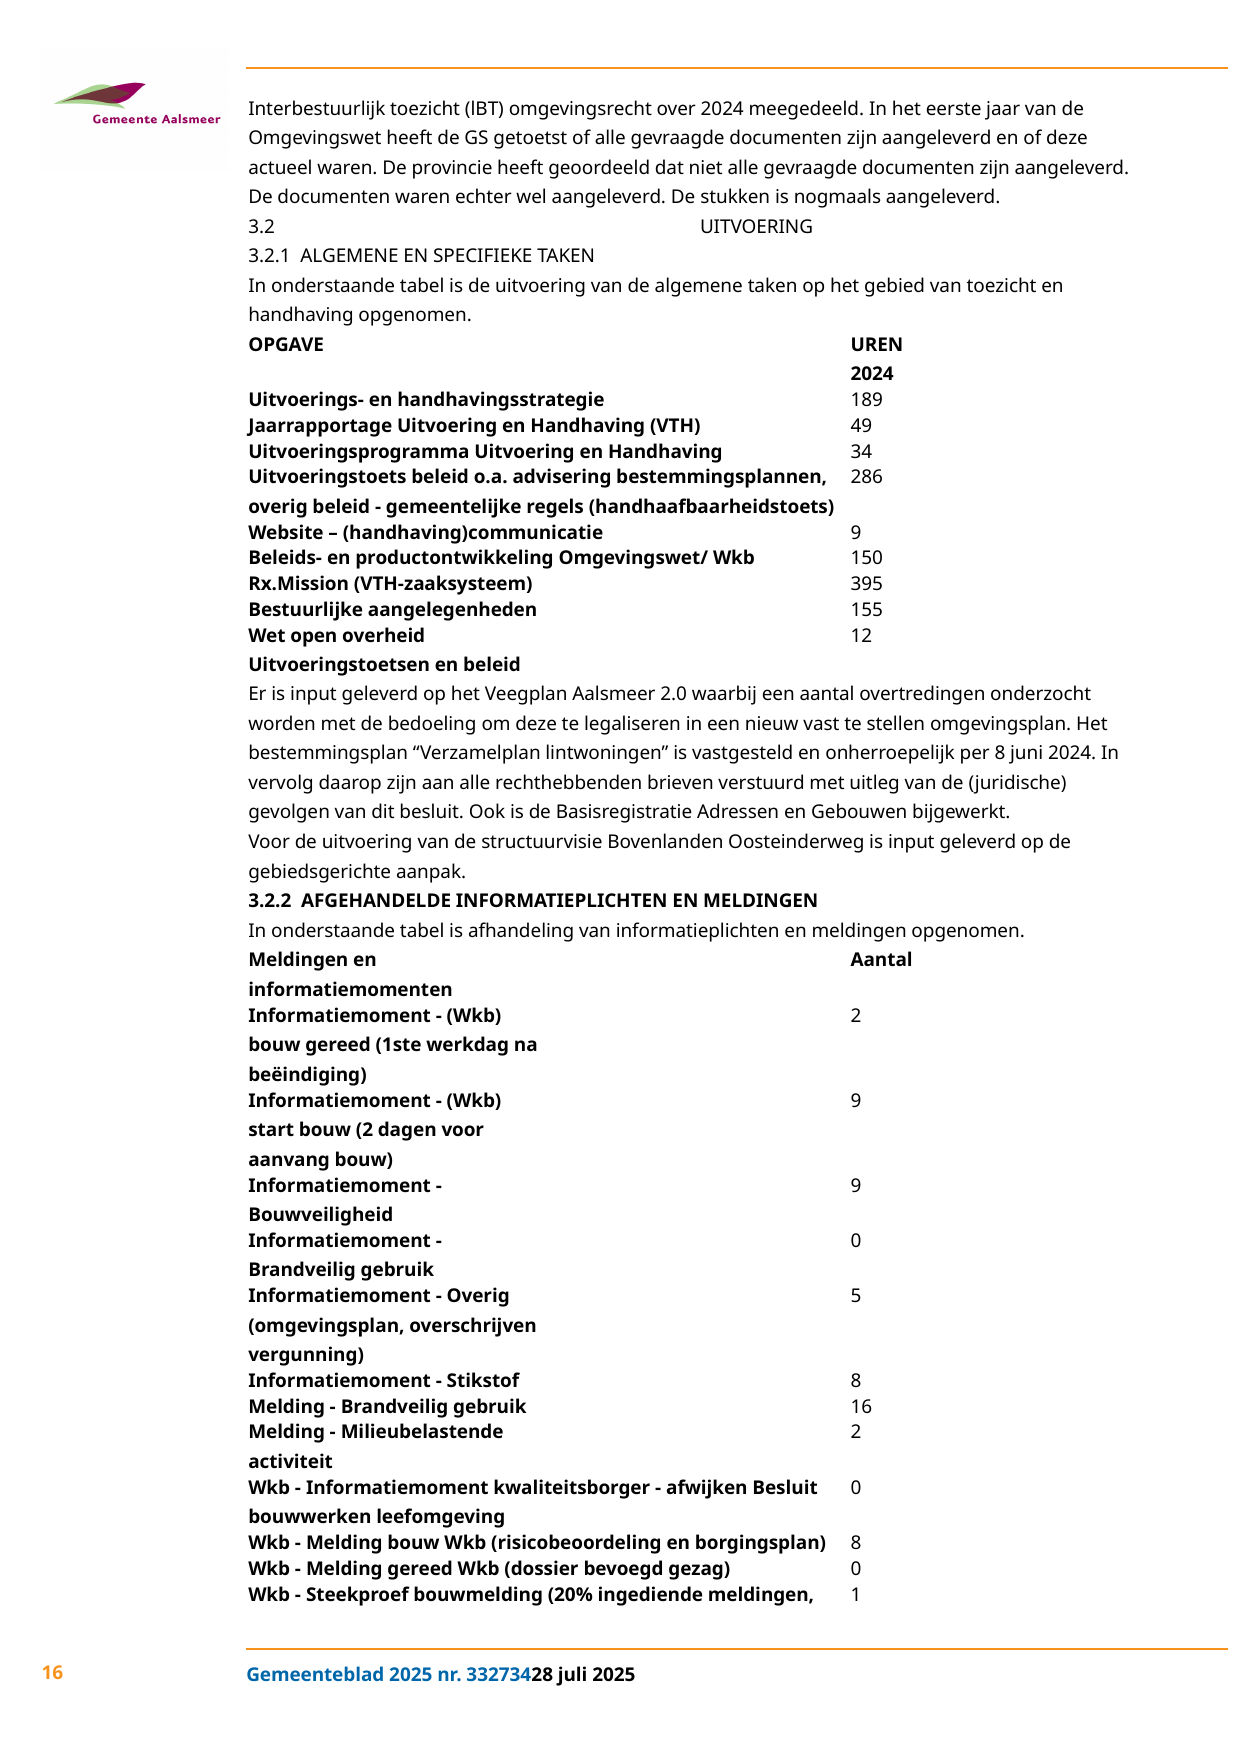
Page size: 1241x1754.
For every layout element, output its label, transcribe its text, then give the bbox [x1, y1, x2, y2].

table_cell Informatiemoment - Brandveilig gebruik [248, 1227, 549, 1282]
table_cell Bestuurlijke aangelegenheden [248, 596, 850, 622]
table_cell Jaarrapportage Uitvoering en Handhaving (VTH) [248, 412, 850, 438]
table_cell Melding - Milieubelastende activiteit [248, 1419, 549, 1474]
table_cell [549, 1367, 850, 1393]
table_header Meldingen en informatiemomenten [248, 947, 549, 1002]
text Interbestuurlijk toezicht (lBT) omgevingsrecht over 2024 meegedeeld. In het eerste jaar van de Omgevingswet heeft de GS getoetst of alle gevraagde documenten zijn aangeleverd en of deze actueel waren. De provincie heeft geoordeeld dat niet alle gevraagde documenten zijn aangeleverd. De documenten waren echter wel aangeleverd. De stukken is nogmaals aangeleverd. [248, 95, 1152, 209]
table_cell Wkb - Steekproef bouwmelding (20% ingediende meldingen, [248, 1581, 850, 1607]
text 3.2.1 ALGEMENE EN SPECIFIEKE TAKEN [248, 242, 1152, 268]
table_cell Beleids- en productontwikkeling Omgevingswet/ Wkb [248, 545, 850, 570]
text Voor de uitvoering van de structuurvisie Bovenlanden Oosteinderweg is input geleverd op de gebiedsgerichte aanpak. [248, 828, 1152, 883]
table_header UREN 2024 [850, 331, 1152, 386]
table_cell [549, 1172, 850, 1227]
table_cell Wet open overheid [248, 622, 850, 647]
table_cell [549, 1002, 850, 1087]
table_header [549, 331, 850, 386]
table_cell Informatiemoment - Bouwveiligheid [248, 1172, 549, 1227]
table_cell 8 [850, 1529, 1152, 1555]
table_header 3.2 [248, 213, 700, 239]
table_cell Uitvoerings- en handhavingsstrategie [248, 386, 850, 412]
table_cell 9 [850, 519, 1152, 544]
text Er is input geleverd op het Veegplan Aalsmeer 2.0 waarbij een aantal overtredingen onderzocht worden met de bedoeling om deze te legaliseren in een nieuw vast te stellen omgevingsplan. Het bestemmingsplan “Verzamelplan lintwoningen” is vastgesteld en onherroepelijk per 8 juni 2024. In vervolg daarop zijn aan alle rechthebbenden brieven verstuurd met uitleg van de (juridische) gevolgen van dit besluit. Ook is de Basisregistratie Adressen en Gebouwen bijgewerkt. [248, 680, 1152, 824]
text In onderstaande tabel is de uitvoering van de algemene taken op het gebied van toezicht en handhaving opgenomen. [248, 272, 1152, 327]
table_header [549, 947, 850, 1002]
text In onderstaande tabel is afhandeling van informatieplichten en meldingen opgenomen. [248, 917, 1152, 943]
table_cell Wkb - Melding bouw Wkb (risicobeoordeling en borgingsplan) [248, 1529, 850, 1555]
table_cell 150 [850, 545, 1152, 570]
picture [41, 47, 231, 172]
table_cell Melding - Brandveilig gebruik [248, 1393, 549, 1419]
table_cell 0 [850, 1555, 1152, 1581]
table_cell 16 [850, 1393, 1152, 1419]
table_cell 155 [850, 596, 1152, 622]
table_cell [549, 1419, 850, 1474]
table_cell 34 [850, 438, 1152, 463]
table_cell 2 [850, 1002, 1152, 1087]
table_cell Informatiemoment - (Wkb) start bouw (2 dagen voor aanvang bouw) [248, 1087, 549, 1172]
table_cell Informatiemoment - Overig (omgevingsplan, overschrijven vergunning) [248, 1283, 549, 1367]
table_cell [549, 1087, 850, 1172]
table_header UITVOERING [700, 213, 1152, 239]
table_cell 2 [850, 1419, 1152, 1474]
table_cell 49 [850, 412, 1152, 438]
text 3.2.2 AFGEHANDELDE INFORMATIEPLICHTEN EN MELDINGEN [248, 887, 1152, 913]
table_cell 286 [850, 464, 1152, 519]
table_header Aantal [850, 947, 1152, 1002]
table_cell Informatiemoment - (Wkb) bouw gereed (1ste werkdag na beëindiging) [248, 1002, 549, 1087]
table_cell Website – (handhaving)communicatie [248, 519, 850, 544]
table_header OPGAVE [248, 331, 549, 386]
table_cell 12 [850, 622, 1152, 647]
table_cell [549, 1393, 850, 1419]
table_cell 0 [850, 1474, 1152, 1529]
table_cell 1 [850, 1581, 1152, 1607]
table_cell Uitvoeringsprogramma Uitvoering en Handhaving [248, 438, 850, 463]
table_cell 0 [850, 1227, 1152, 1282]
table_cell Informatiemoment - Stikstof [248, 1367, 549, 1393]
table_cell Wkb - Informatiemoment kwaliteitsborger - afwijken Besluit bouwwerken leefomgeving [248, 1474, 850, 1529]
table_cell Uitvoeringstoets beleid o.a. advisering bestemmingsplannen, overig beleid - gemeentelijke regels (handhaafbaarheidstoets) [248, 464, 850, 519]
table_cell 395 [850, 570, 1152, 596]
text Uitvoeringstoetsen en beleid [248, 651, 1152, 676]
table_cell 189 [850, 386, 1152, 412]
table_cell [549, 1227, 850, 1282]
table_cell 5 [850, 1283, 1152, 1367]
table_cell Rx.Mission (VTH-zaaksysteem) [248, 570, 850, 596]
table_cell 8 [850, 1367, 1152, 1393]
table_cell 9 [850, 1172, 1152, 1227]
table_cell [549, 1283, 850, 1367]
table_cell Wkb - Melding gereed Wkb (dossier bevoegd gezag) [248, 1555, 850, 1581]
table_cell 9 [850, 1087, 1152, 1172]
